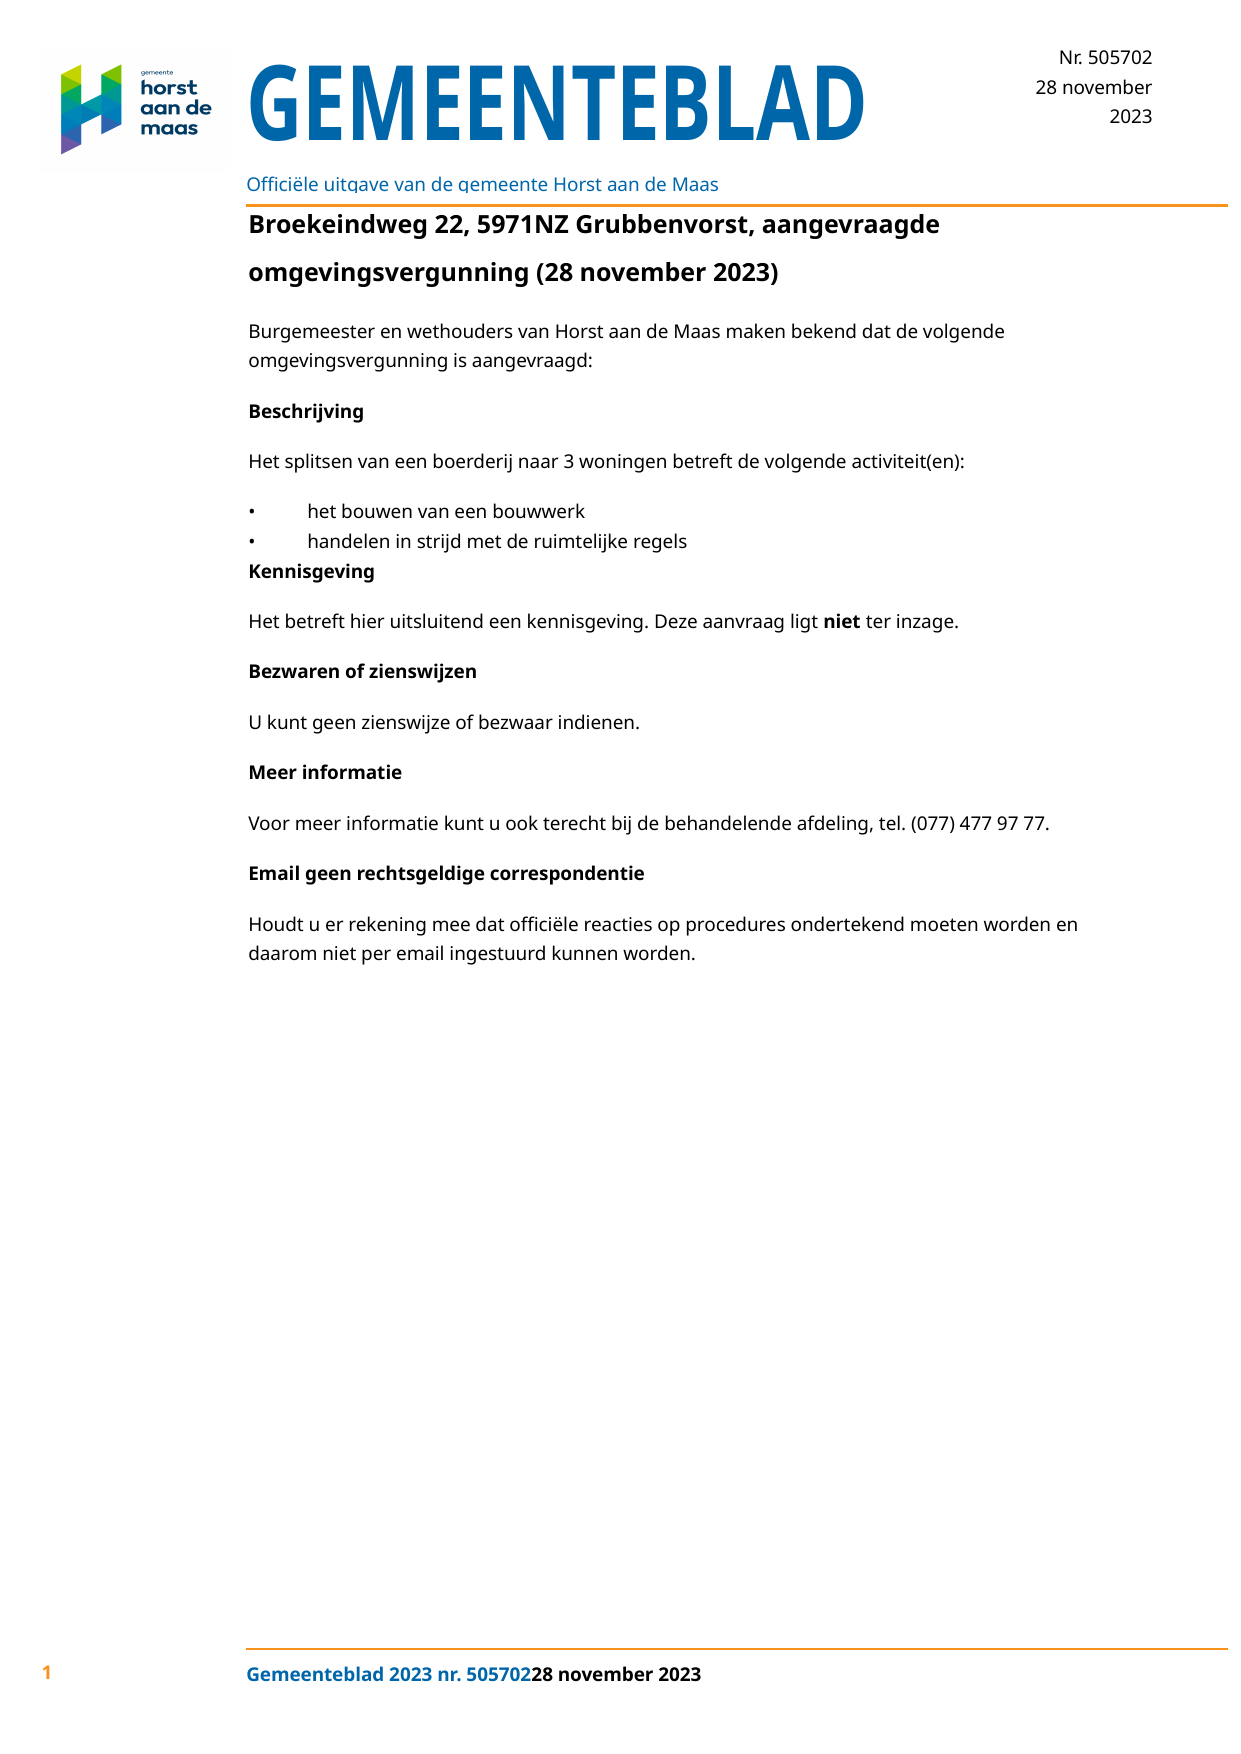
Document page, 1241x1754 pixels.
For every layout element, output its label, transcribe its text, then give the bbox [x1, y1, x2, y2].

text Het betreft hier uitsluitend een kennisgeving. Deze aanvraag ligt niet ter inzage. [248, 608, 1152, 634]
text U kunt geen zienswijze of bezwaar indienen. [248, 709, 1152, 735]
text Bezwaren of zienswijzen [248, 659, 1152, 684]
list handelen in strijd met de ruimtelijke regels [248, 528, 1152, 554]
text Broekeindweg 22, 5971NZ Grubbenvorst, aangevraagde omgevingsvergunning (28 november 2023) [248, 207, 1152, 288]
list het bouwen van een bouwwerk [248, 499, 1152, 524]
picture [41, 47, 231, 172]
text Beschrijving [248, 398, 1152, 424]
text Houdt u er rekening mee dat officiële reacties op procedures ondertekend moeten worden en daarom niet per email ingestuurd kunnen worden. [248, 911, 1152, 966]
text Voor meer informatie kunt u ook terecht bij de behandelende afdeling, tel. (077) 477 97 77. [248, 810, 1152, 836]
text Het splitsen van een boerderij naar 3 woningen betreft de volgende activiteit(en): [248, 448, 1152, 474]
text Meer informatie [248, 759, 1152, 785]
text Email geen rechtsgeldige correspondentie [248, 860, 1152, 886]
text Kennisgeving [248, 558, 1152, 584]
text Burgemeester en wethouders van Horst aan de Maas maken bekend dat de volgende omgevingsvergunning is aangevraagd: [248, 318, 1152, 373]
